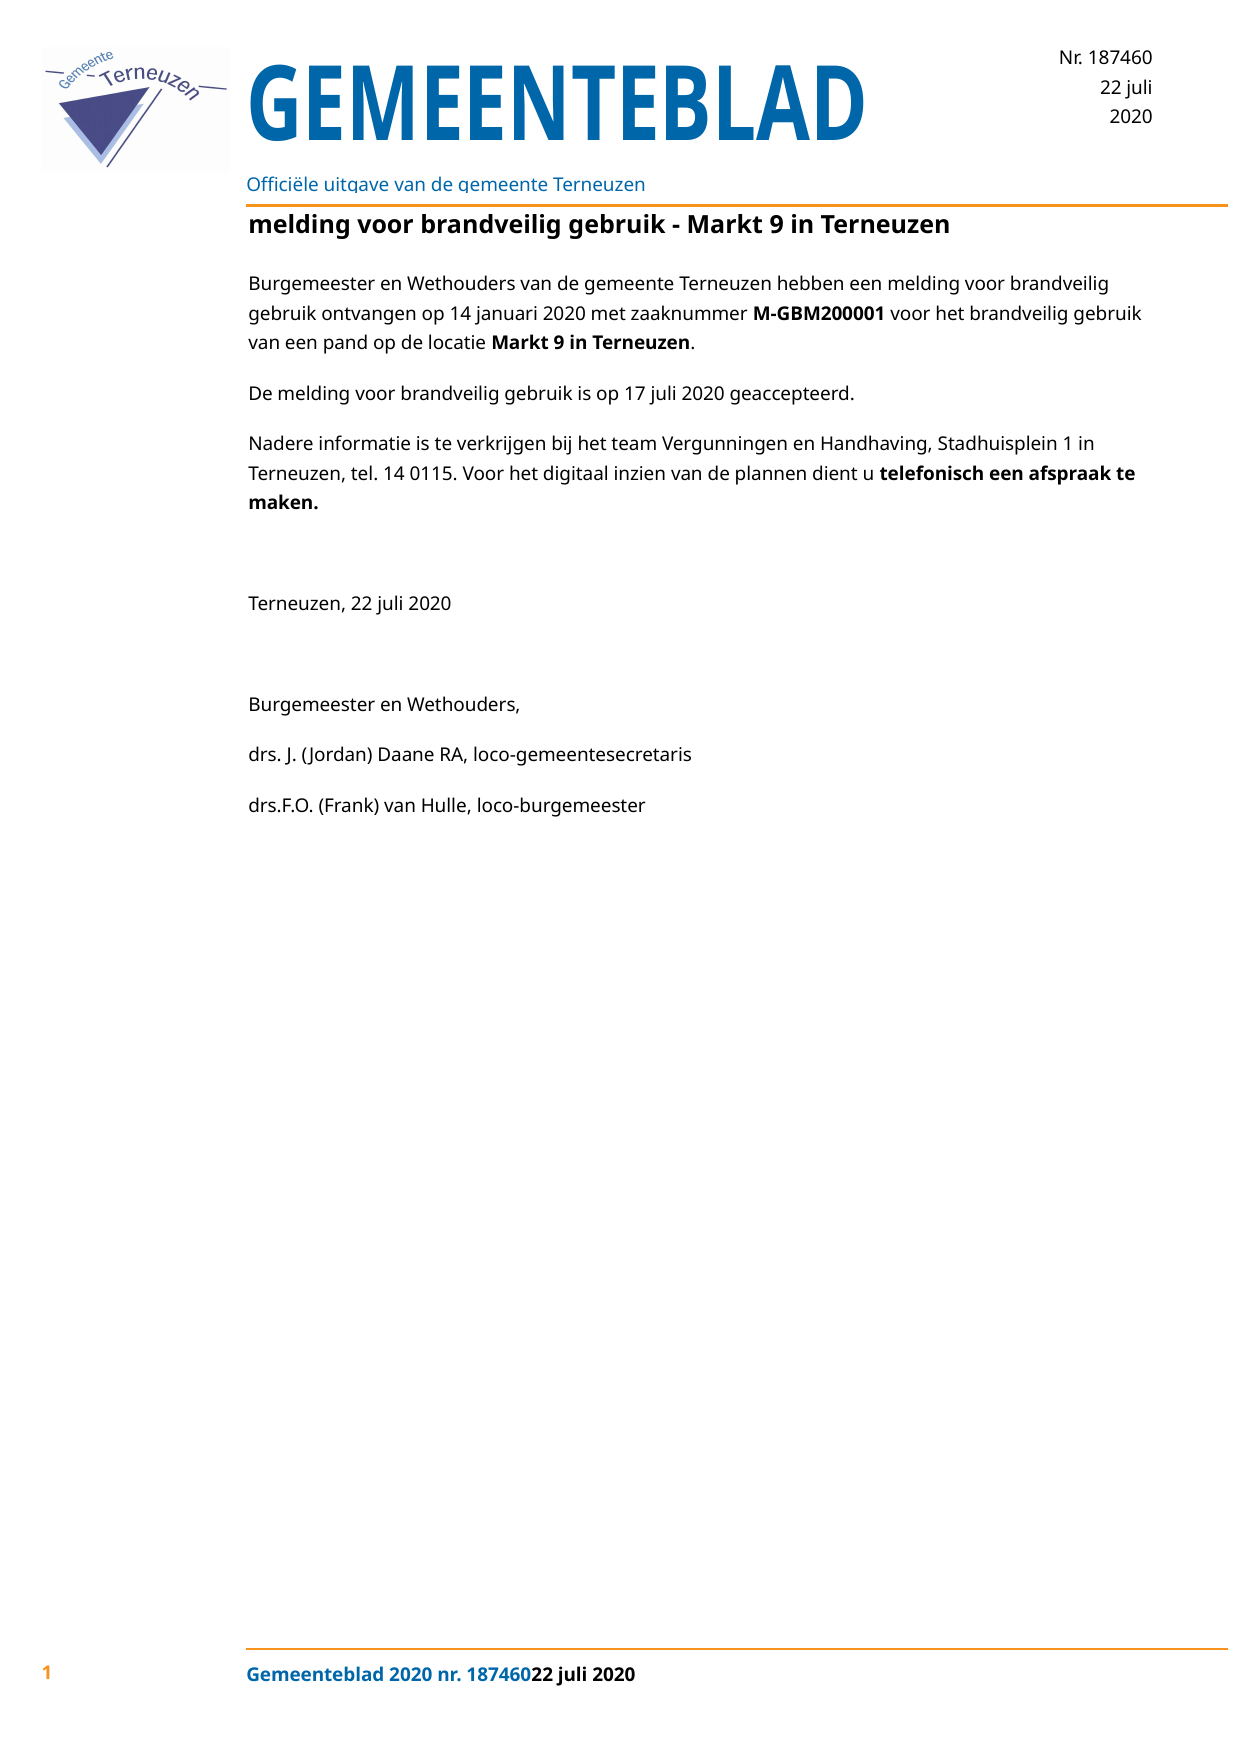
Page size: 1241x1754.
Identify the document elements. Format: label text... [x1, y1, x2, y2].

text Terneuzen, 22 juli 2020 [248, 590, 1152, 616]
picture [41, 47, 231, 172]
text De melding voor brandveilig gebruik is op 17 juli 2020 geaccepteerd. [248, 380, 1152, 406]
text Burgemeester en Wethouders, [248, 691, 1152, 717]
text Burgemeester en Wethouders van de gemeente Terneuzen hebben een melding voor brandveilig gebruik ontvangen op 14 januari 2020 met zaaknummer M-GBM200001 voor het brandveilig gebruik van een pand op de locatie Markt 9 in Terneuzen. [248, 270, 1152, 355]
text drs. J. (Jordan) Daane RA, loco-gemeentesecretaris [248, 742, 1152, 767]
text drs.F.O. (Frank) van Hulle, loco-burgemeester [248, 792, 1152, 818]
text Nadere informatie is te verkrijgen bij het team Vergunningen en Handhaving, Stadhuisplein 1 in Terneuzen, tel. 14 0115. Voor het digitaal inzien van de plannen dient u telefonisch een afspraak te maken. [248, 430, 1152, 515]
text melding voor brandveilig gebruik - Markt 9 in Terneuzen [248, 207, 1152, 241]
